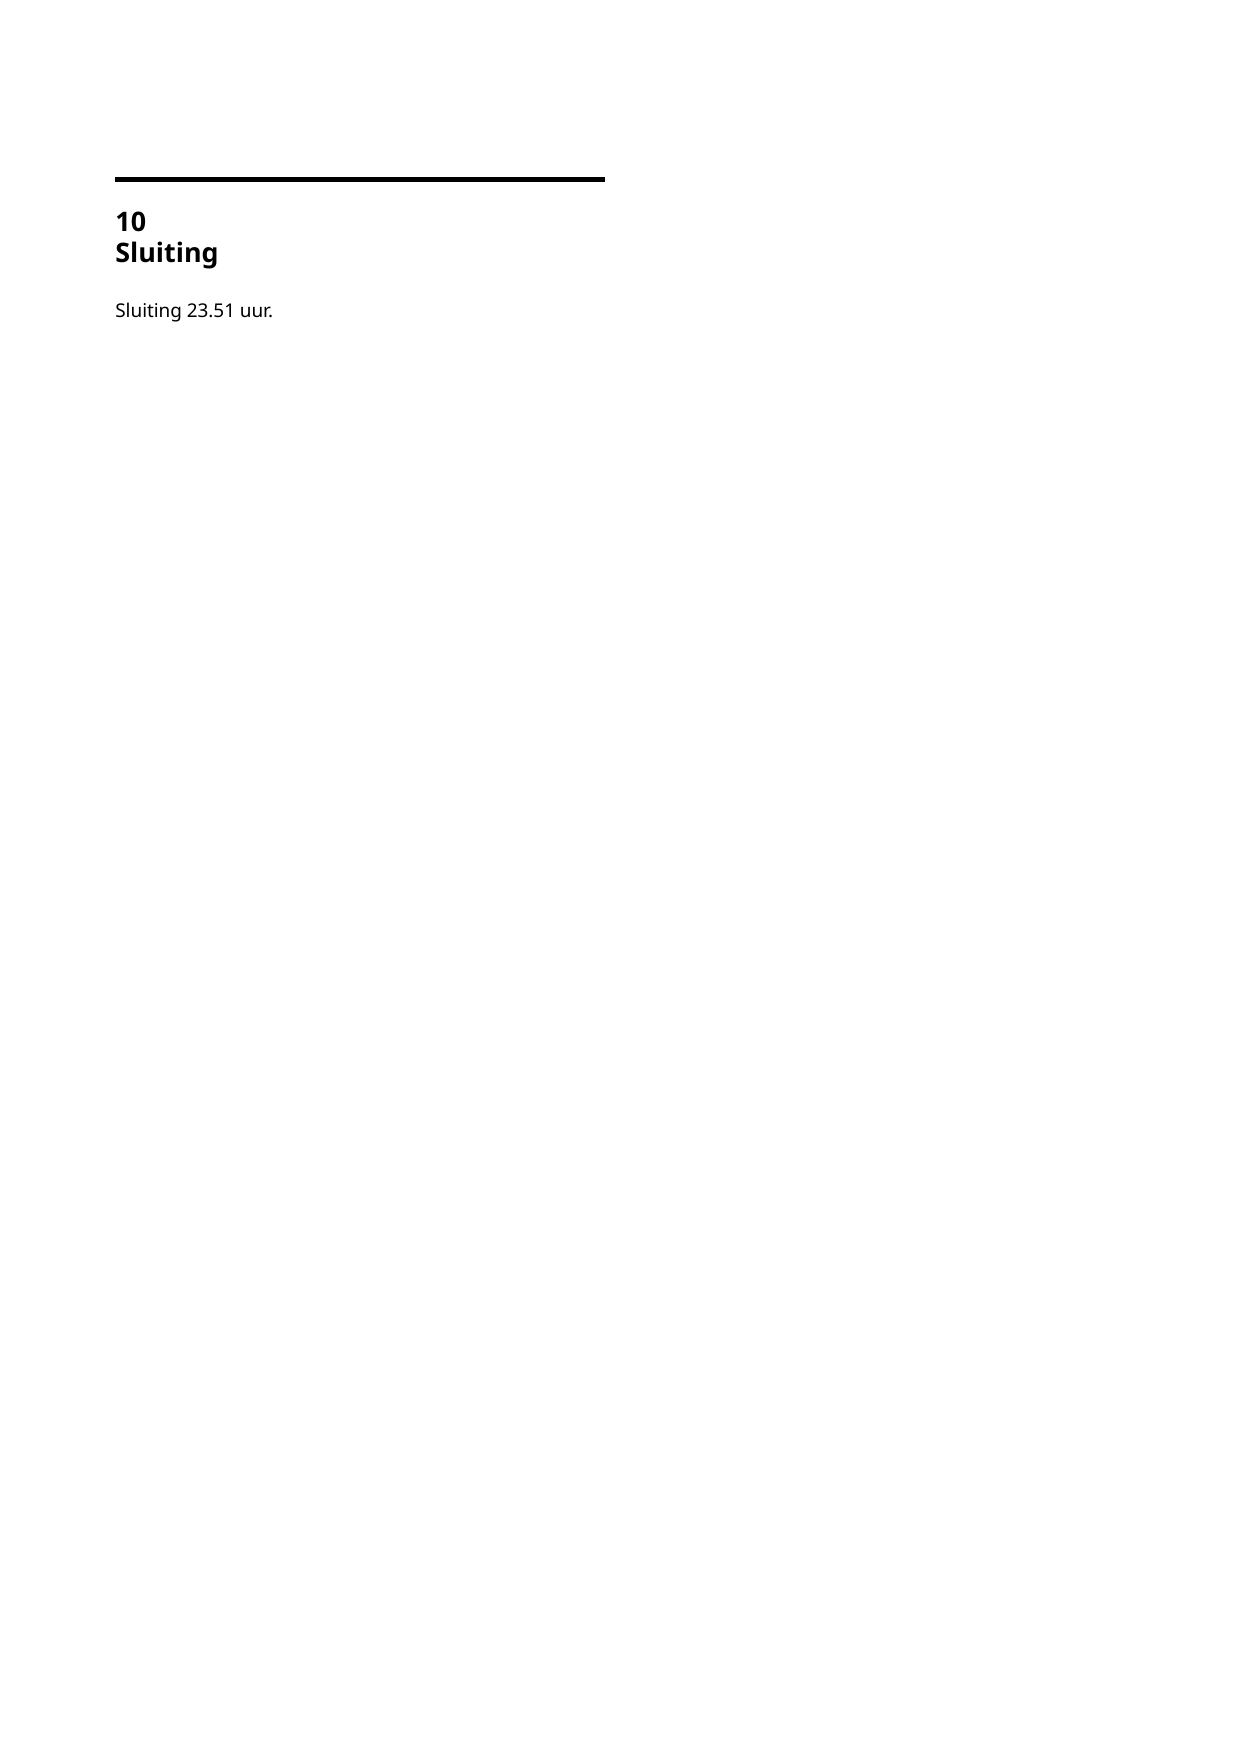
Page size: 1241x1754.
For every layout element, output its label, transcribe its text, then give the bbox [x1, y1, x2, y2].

text 10 [115, 203, 605, 239]
text Sluiting [115, 239, 605, 283]
text Sluiting 23.51 uur. [115, 302, 605, 322]
